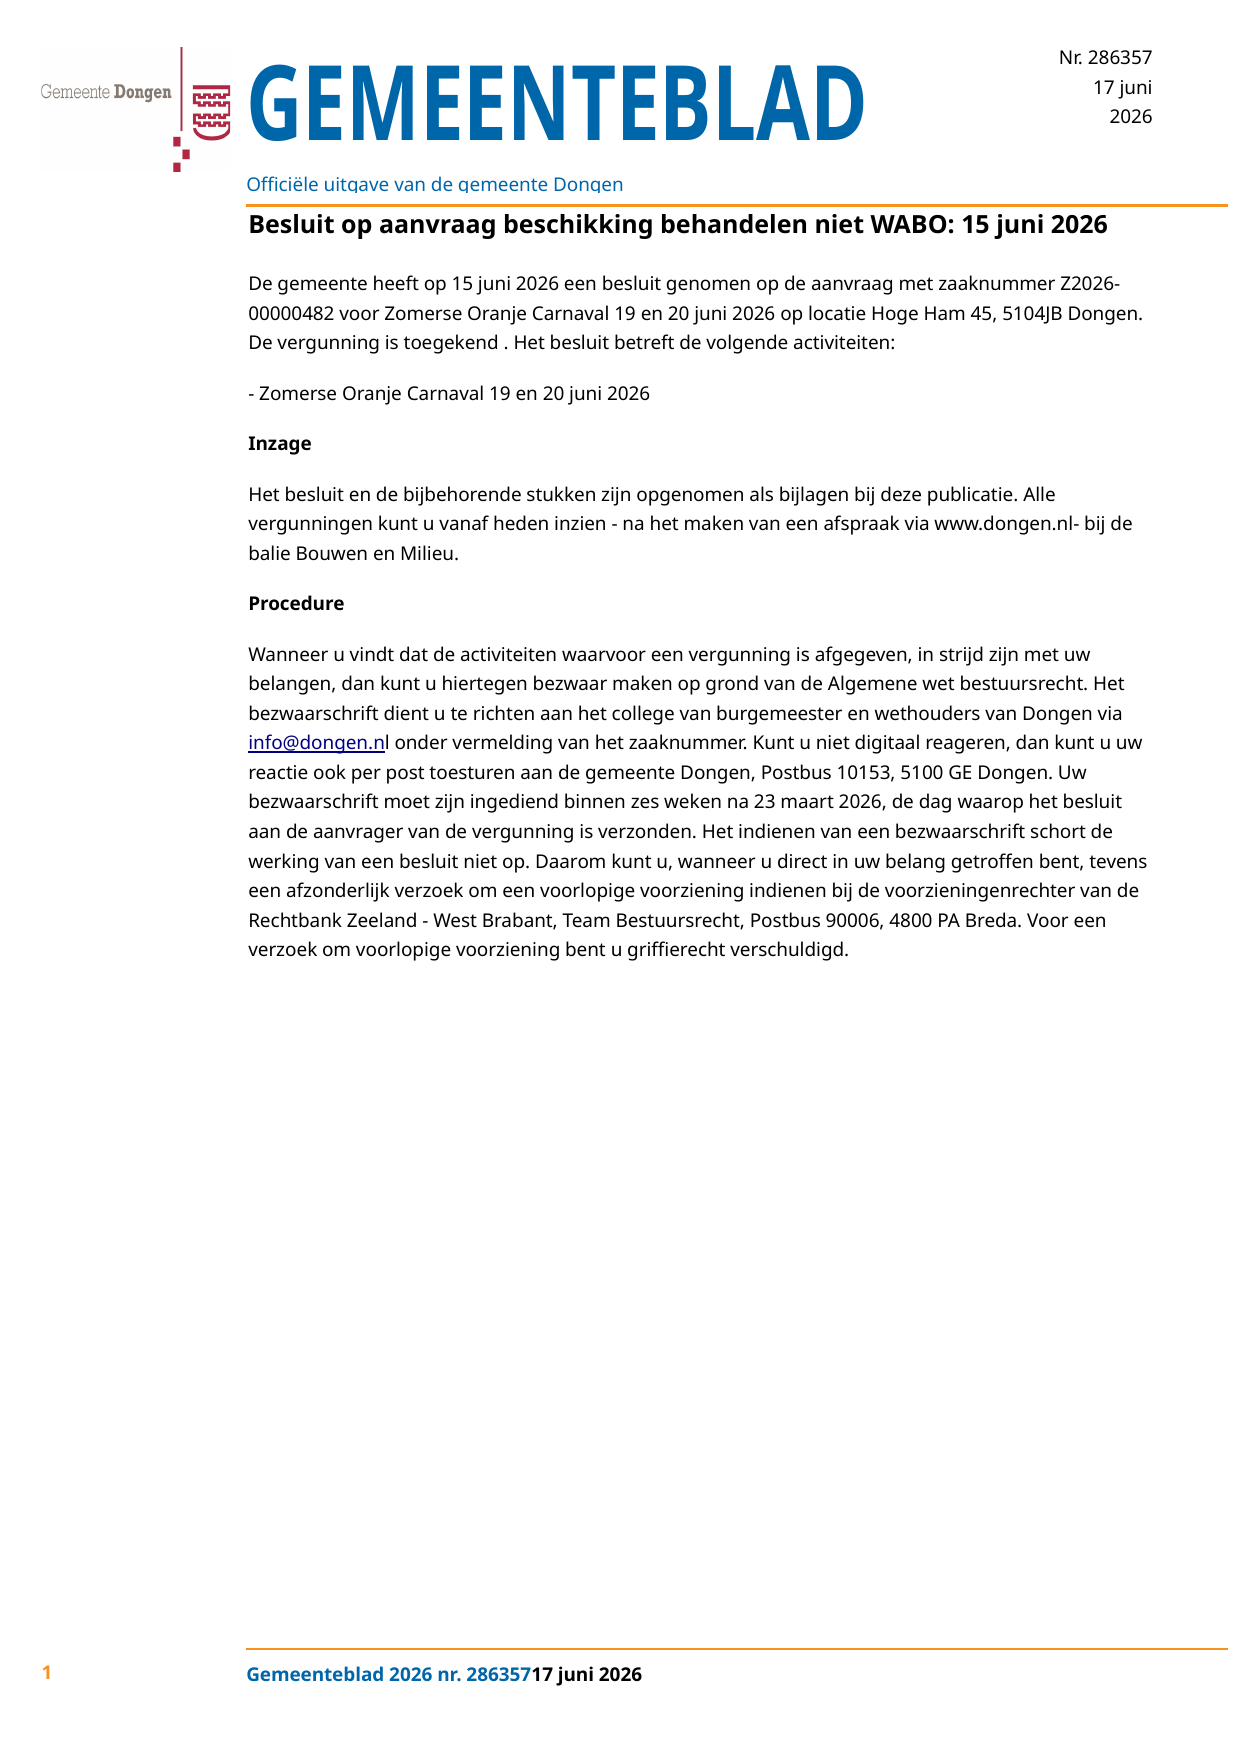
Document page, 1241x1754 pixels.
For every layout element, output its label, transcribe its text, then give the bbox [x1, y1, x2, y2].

text Wanneer u vindt dat de activiteiten waarvoor een vergunning is afgegeven, in strijd zijn met uw belangen, dan kunt u hiertegen bezwaar maken op grond van de Algemene wet bestuursrecht. Het bezwaarschrift dient u te richten aan het college van burgemeester en wethouders van Dongen via info@dongen.nl onder vermelding van het zaaknummer. Kunt u niet digitaal reageren, dan kunt u uw reactie ook per post toesturen aan de gemeente Dongen, Postbus 10153, 5100 GE Dongen. Uw bezwaarschrift moet zijn ingediend binnen zes weken na 23 maart 2026, de dag waarop het besluit aan de aanvrager van de vergunning is verzonden. Het indienen van een bezwaarschrift schort de werking van een besluit niet op. Daarom kunt u, wanneer u direct in uw belang getroffen bent, tevens een afzonderlijk verzoek om een voorlopige voorziening indienen bij de voorzieningenrechter van de Rechtbank Zeeland - West Brabant, Team Bestuursrecht, Postbus 90006, 4800 PA Breda. Voor een verzoek om voorlopige voorziening bent u griffierecht verschuldigd. [248, 641, 1152, 962]
text Inzage [248, 430, 1152, 456]
picture [41, 47, 231, 172]
text Besluit op aanvraag beschikking behandelen niet WABO: 15 juni 2026 [248, 207, 1152, 241]
text - Zomerse Oranje Carnaval 19 en 20 juni 2026 [248, 380, 1152, 406]
text Procedure [248, 590, 1152, 616]
text Het besluit en de bijbehorende stukken zijn opgenomen als bijlagen bij deze publicatie. Alle vergunningen kunt u vanaf heden inzien - na het maken van een afspraak via www.dongen.nl- bij de balie Bouwen en Milieu. [248, 481, 1152, 566]
text De gemeente heeft op 15 juni 2026 een besluit genomen op de aanvraag met zaaknummer Z2026-00000482 voor Zomerse Oranje Carnaval 19 en 20 juni 2026 op locatie Hoge Ham 45, 5104JB Dongen. De vergunning is toegekend . Het besluit betreft de volgende activiteiten: [248, 270, 1152, 355]
